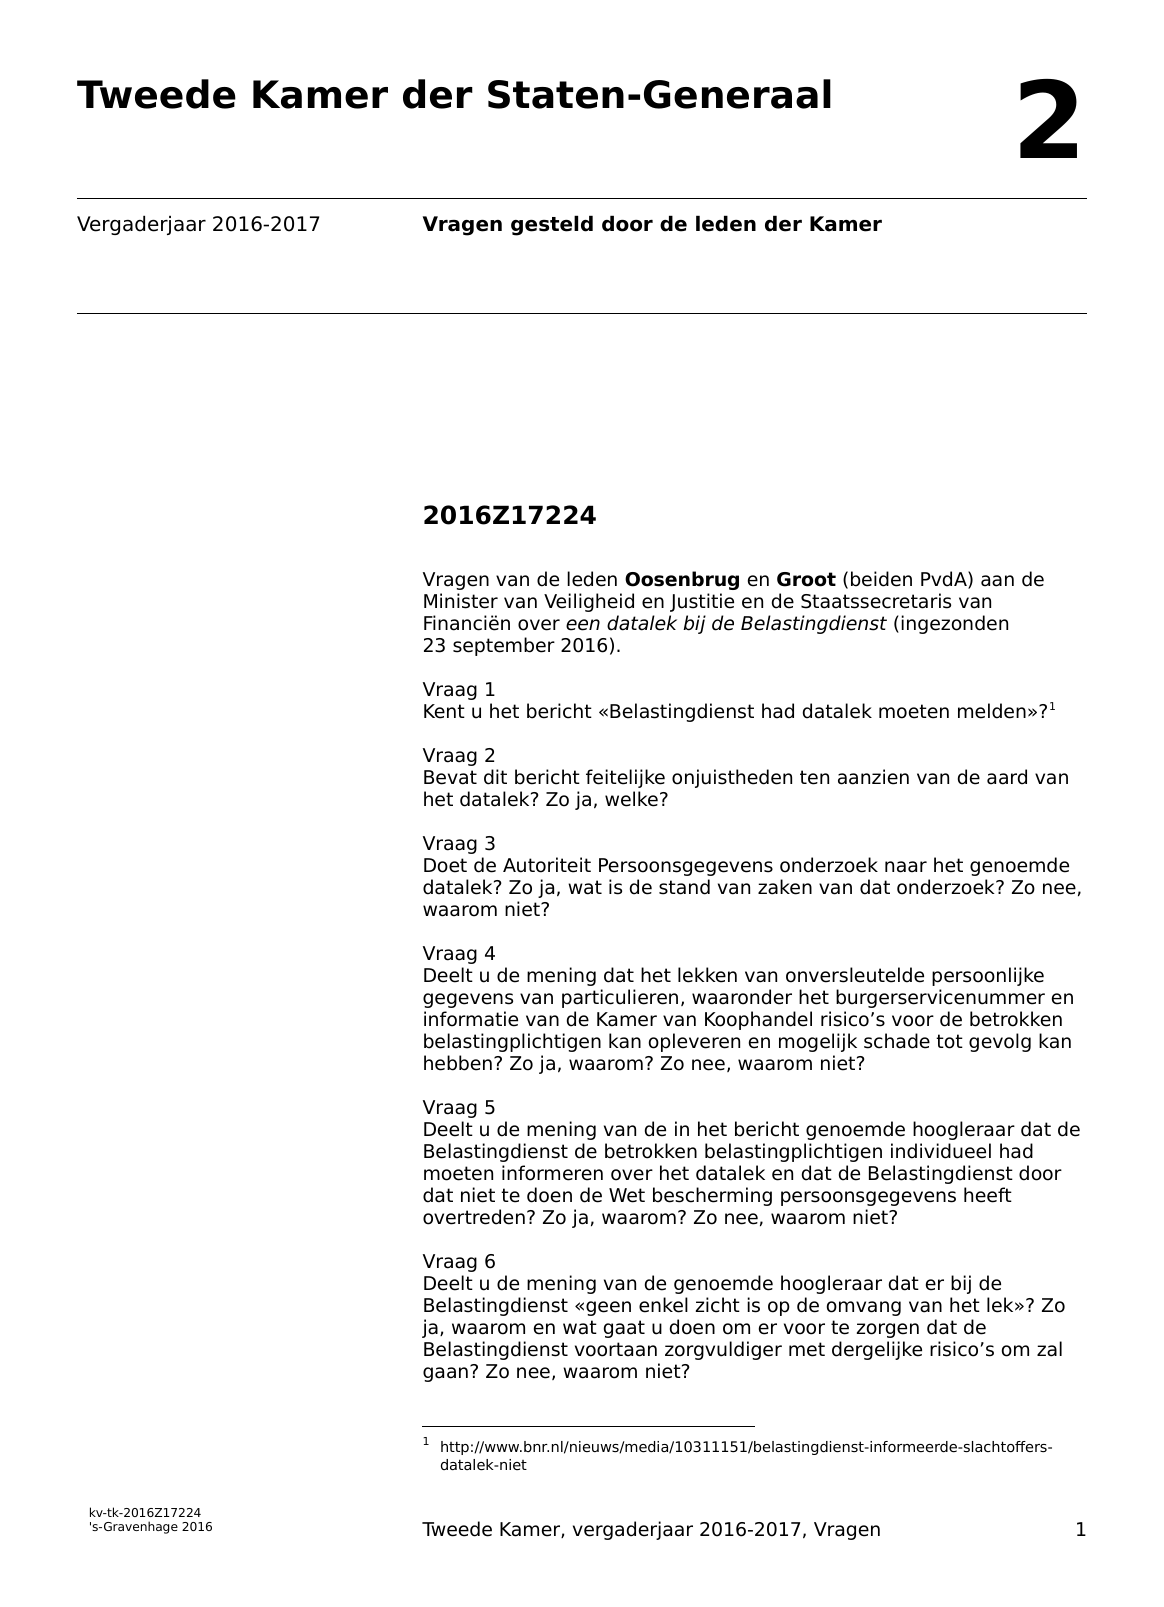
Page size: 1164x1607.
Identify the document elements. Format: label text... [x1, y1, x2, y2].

text kv-tk-2016Z17224 [88, 1506, 323, 1520]
table_cell Vragen gesteld door de leden der Kamer [422, 199, 1087, 313]
table_header Tweede Kamer der Staten-Generaal [77, 59, 886, 198]
text 2016Z17224 [422, 501, 1087, 531]
text Deelt u de mening van de genoemde hoogleraar dat er bij de Belastingdienst «geen enkel zicht is op de omvang van het lek»? Zo ja, waarom en wat gaat u doen om er voor te zorgen dat de Belastingdienst voortaan zorgvuldiger met dergelijke risico’s om zal gaan? Zo nee, waarom niet? [422, 1273, 1087, 1383]
text Vragen van de leden Oosenbrug en Groot (beiden PvdA) aan de Minister van Veiligheid en Justitie en de Staatssecretaris van Financiën over een datalek bij de Belastingdienst (ingezonden 23 september 2016). [422, 569, 1087, 657]
text Doet de Autoriteit Persoonsgegevens onderzoek naar het genoemde datalek? Zo ja, wat is de stand van zaken van dat onderzoek? Zo nee, waarom niet? [422, 855, 1087, 921]
text Vraag 3 [422, 833, 1087, 855]
text Bevat dit bericht feitelijke onjuistheden ten aanzien van de aard van het datalek? Zo ja, welke? [422, 767, 1087, 811]
table_cell Vergaderjaar 2016-2017 [77, 199, 422, 313]
text Deelt u de mening dat het lekken van onversleutelde persoonlijke gegevens van particulieren, waaronder het burgerservicenummer en informatie van de Kamer van Koophandel risico’s voor de betrokken belastingplichtigen kan opleveren en mogelijk schade tot gevolg kan hebben? Zo ja, waarom? Zo nee, waarom niet? [422, 965, 1087, 1075]
text 's-Gravenhage 2016 [88, 1520, 323, 1534]
text Vraag 2 [422, 745, 1087, 767]
text Vraag 6 [422, 1251, 1087, 1273]
text Vraag 1 [422, 679, 1087, 701]
text Kent u het bericht «Belastingdienst had datalek moeten melden»? [422, 701, 1087, 723]
text Deelt u de mening van de in het bericht genoemde hoogleraar dat de Belastingdienst de betrokken belastingplichtigen individueel had moeten informeren over het datalek en dat de Belastingdienst door dat niet te doen de Wet bescherming persoonsgegevens heeft overtreden? Zo ja, waarom? Zo nee, waarom niet? [422, 1119, 1087, 1229]
table_header 2 [886, 59, 1087, 198]
text Vraag 4 [422, 943, 1087, 965]
text http://www.bnr.nl/nieuws/media/10311151/belastingdienst-informeerde-slachtoffers-datalek-niet [422, 1435, 1087, 1474]
text Vraag 5 [422, 1097, 1087, 1119]
